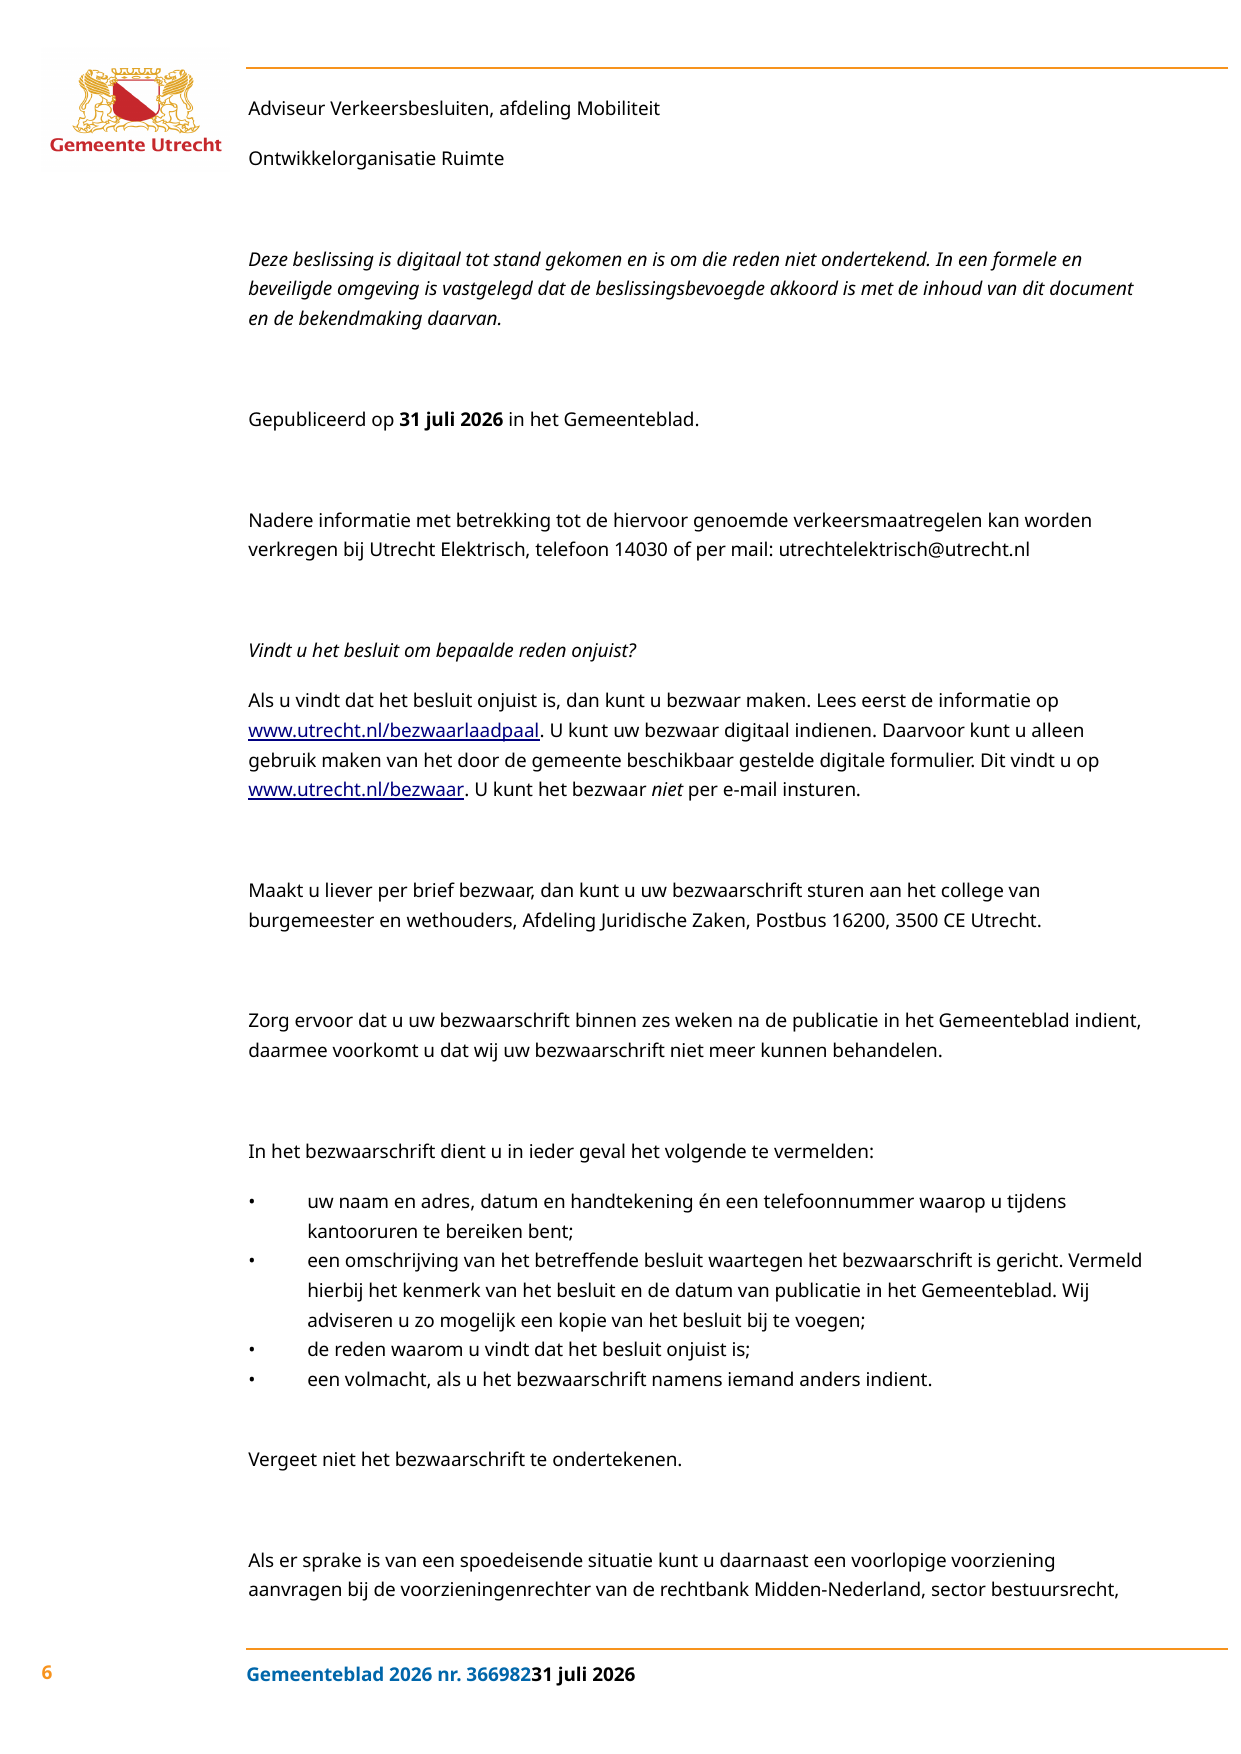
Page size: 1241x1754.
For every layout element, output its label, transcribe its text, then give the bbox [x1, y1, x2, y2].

text Gepubliceerd op 31 juli 2026 in het Gemeenteblad. [248, 406, 1152, 432]
text Vergeet niet het bezwaarschrift te ondertekenen. [248, 1446, 1152, 1472]
text In het bezwaarschrift dient u in ieder geval het volgende te vermelden: [248, 1138, 1152, 1164]
text Deze beslissing is digitaal tot stand gekomen en is om die reden niet ondertekend. In een formele en beveiligde omgeving is vastgelegd dat de beslissingsbevoegde akkoord is met de inhoud van dit document en de bekendmaking daarvan. [248, 246, 1152, 331]
text Nadere informatie met betrekking tot de hiervoor genoemde verkeersmaatregelen kan worden verkregen bij Utrecht Elektrisch, telefoon 14030 of per mail: utrechtelektrisch@utrecht.nl [248, 507, 1152, 562]
list uw naam en adres, datum en handtekening én een telefoonnummer waarop u tijdens kantooruren te bereiken bent; [248, 1188, 1152, 1244]
text Maakt u liever per brief bezwaar, dan kunt u uw bezwaarschrift sturen aan het college van burgemeester en wethouders, Afdeling Juridische Zaken, Postbus 16200, 3500 CE Utrecht. [248, 877, 1152, 933]
text Zorg ervoor dat u uw bezwaarschrift binnen zes weken na de publicatie in het Gemeenteblad indient, daarmee voorkomt u dat wij uw bezwaarschrift niet meer kunnen behandelen. [248, 1008, 1152, 1063]
list de reden waarom u vindt dat het besluit onjuist is; [248, 1336, 1152, 1362]
text Vindt u het besluit om bepaalde reden onjuist? [248, 637, 1152, 663]
text Als er sprake is van een spoedeisende situatie kunt u daarnaast een voorlopige voorziening aanvragen bij de voorzieningenrechter van de rechtbank Midden-Nederland, sector bestuursrecht, [248, 1547, 1152, 1602]
text Ontwikkelorganisatie Ruimte [248, 145, 1152, 171]
list een omschrijving van het betreffende besluit waartegen het bezwaarschrift is gericht. Vermeld hierbij het kenmerk van het besluit en de datum van publicatie in het Gemeenteblad. Wij adviseren u zo mogelijk een kopie van het besluit bij te voegen; [248, 1248, 1152, 1333]
text Adviseur Verkeersbesluiten, afdeling Mobiliteit [248, 95, 1152, 121]
list een volmacht, als u het bezwaarschrift namens iemand anders indient. [248, 1366, 1152, 1392]
picture [41, 47, 231, 172]
text Als u vindt dat het besluit onjuist is, dan kunt u bezwaar maken. Lees eerst de informatie op www.utrecht.nl/bezwaarlaadpaal. U kunt uw bezwaar digitaal indienen. Daarvoor kunt u alleen gebruik maken van het door de gemeente beschikbaar gestelde digitale formulier. Dit vindt u op www.utrecht.nl/bezwaar. U kunt het bezwaar niet per e-mail insturen. [248, 688, 1152, 802]
